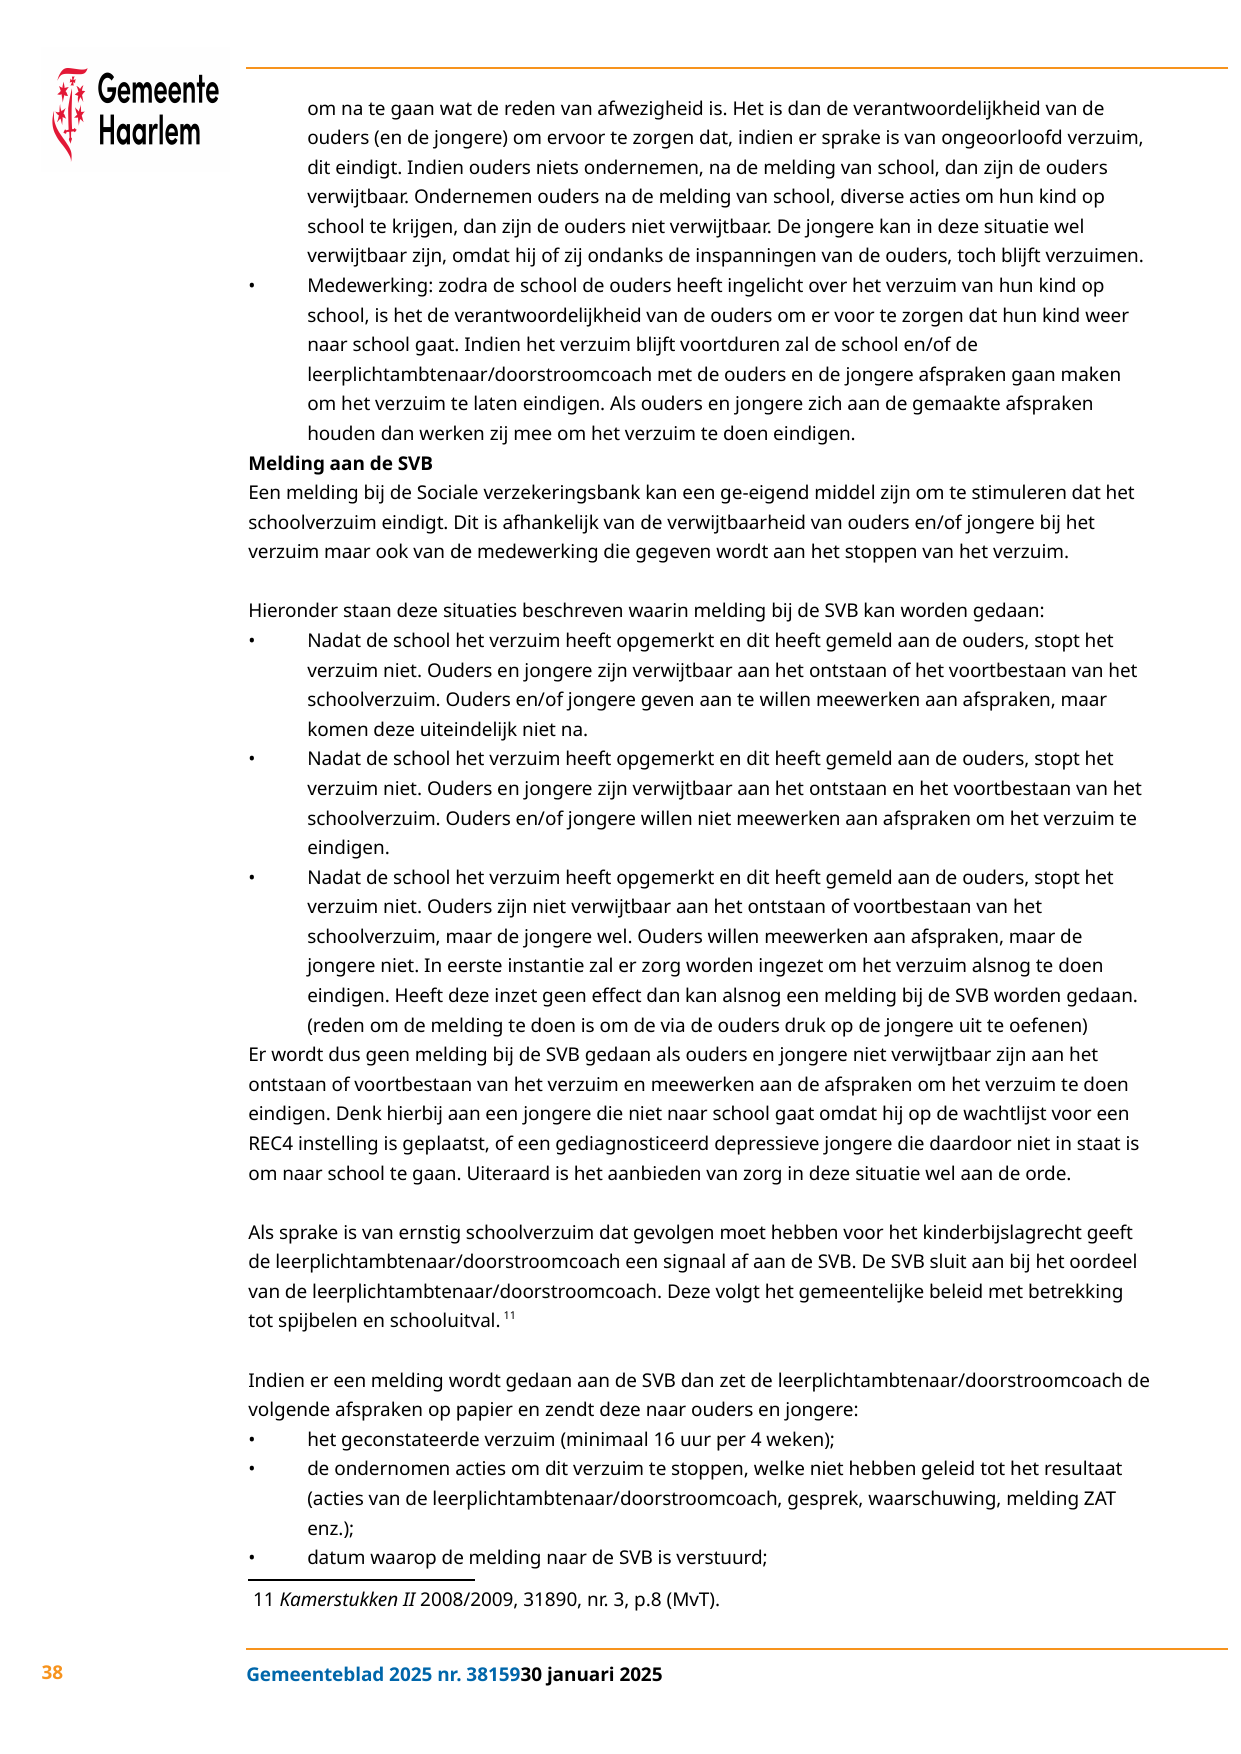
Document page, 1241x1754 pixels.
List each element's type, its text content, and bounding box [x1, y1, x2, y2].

text Melding aan de SVB [248, 450, 1152, 476]
list Medewerking: zodra de school de ouders heeft ingelicht over het verzuim van hun kind op school, is het de verantwoordelijkheid van de ouders om er voor te zorgen dat hun kind weer naar school gaat. Indien het verzuim blijft voortduren zal de school en/of de leerplichtambtenaar/doorstroomcoach met de ouders en de jongere afspraken gaan maken om het verzuim te laten eindigen. Als ouders en jongere zich aan de gemaakte afspraken houden dan werken zij mee om het verzuim te doen eindigen. [248, 272, 1152, 446]
picture [41, 47, 231, 172]
list Nadat de school het verzuim heeft opgemerkt en dit heeft gemeld aan de ouders, stopt het verzuim niet. Ouders en jongere zijn verwijtbaar aan het ontstaan of het voortbestaan van het schoolverzuim. Ouders en/of jongere geven aan te willen meewerken aan afspraken, maar komen deze uiteindelijk niet na. [248, 627, 1152, 742]
text Hieronder staan deze situaties beschreven waarin melding bij de SVB kan worden gedaan: [248, 598, 1152, 623]
list Nadat de school het verzuim heeft opgemerkt en dit heeft gemeld aan de ouders, stopt het verzuim niet. Ouders zijn niet verwijtbaar aan het ontstaan of voortbestaan van het schoolverzuim, maar de jongere wel. Ouders willen meewerken aan afspraken, maar de jongere niet. In eerste instantie zal er zorg worden ingezet om het verzuim alsnog te doen eindigen. Heeft deze inzet geen effect dan kan alsnog een melding bij de SVB worden gedaan. (reden om de melding te doen is om de via de ouders druk op de jongere uit te oefenen) [248, 864, 1152, 1038]
list de ondernomen acties om dit verzuim te stoppen, welke niet hebben geleid tot het resultaat (acties van de leerplichtambtenaar/doorstroomcoach, gesprek, waarschuwing, melding ZAT enz.); [248, 1456, 1152, 1541]
list het geconstateerde verzuim (minimaal 16 uur per 4 weken); [248, 1426, 1152, 1452]
list Nadat de school het verzuim heeft opgemerkt en dit heeft gemeld aan de ouders, stopt het verzuim niet. Ouders en jongere zijn verwijtbaar aan het ontstaan en het voortbestaan van het schoolverzuim. Ouders en/of jongere willen niet meewerken aan afspraken om het verzuim te eindigen. [248, 746, 1152, 860]
text Een melding bij de Sociale verzekeringsbank kan een ge-eigend middel zijn om te stimuleren dat het schoolverzuim eindigt. Dit is afhankelijk van de verwijtbaarheid van ouders en/of jongere bij het verzuim maar ook van de medewerking die gegeven wordt aan het stoppen van het verzuim. [248, 479, 1152, 564]
text Er wordt dus geen melding bij de SVB gedaan als ouders en jongere niet verwijtbaar zijn aan het ontstaan of voortbestaan van het verzuim en meewerken aan de afspraken om het verzuim te doen eindigen. Denk hierbij aan een jongere die niet naar school gaat omdat hij op de wachtlijst voor een REC4 instelling is geplaatst, of een gediagnosticeerd depressieve jongere die daardoor niet in staat is om naar school te gaan. Uiteraard is het aanbieden van zorg in deze situatie wel aan de orde. [248, 1041, 1152, 1186]
text Indien er een melding wordt gedaan aan de SVB dan zet de leerplichtambtenaar/doorstroomcoach de volgende afspraken op papier en zendt deze naar ouders en jongere: [248, 1367, 1152, 1422]
text Als sprake is van ernstig schoolverzuim dat gevolgen moet hebben voor het kinderbijslagrecht geeft de leerplichtambtenaar/doorstroomcoach een signaal af aan de SVB. De SVB sluit aan bij het oordeel van de leerplichtambtenaar/doorstroomcoach. Deze volgt het gemeentelijke beleid met betrekking tot spijbelen en schooluitval. [248, 1219, 1152, 1333]
list om na te gaan wat de reden van afwezigheid is. Het is dan de verantwoordelijkheid van de ouders (en de jongere) om ervoor te zorgen dat, indien er sprake is van ongeoorloofd verzuim, dit eindigt. Indien ouders niets ondernemen, na de melding van school, dan zijn de ouders verwijtbaar. Ondernemen ouders na de melding van school, diverse acties om hun kind op school te krijgen, dan zijn de ouders niet verwijtbaar. De jongere kan in deze situatie wel verwijtbaar zijn, omdat hij of zij ondanks de inspanningen van de ouders, toch blijft verzuimen. [248, 95, 1152, 268]
text Kamerstukken II 2008/2009, 31890, nr. 3, p.8 (MvT). [248, 1586, 1152, 1612]
list datum waarop de melding naar de SVB is verstuurd; [248, 1544, 1152, 1570]
